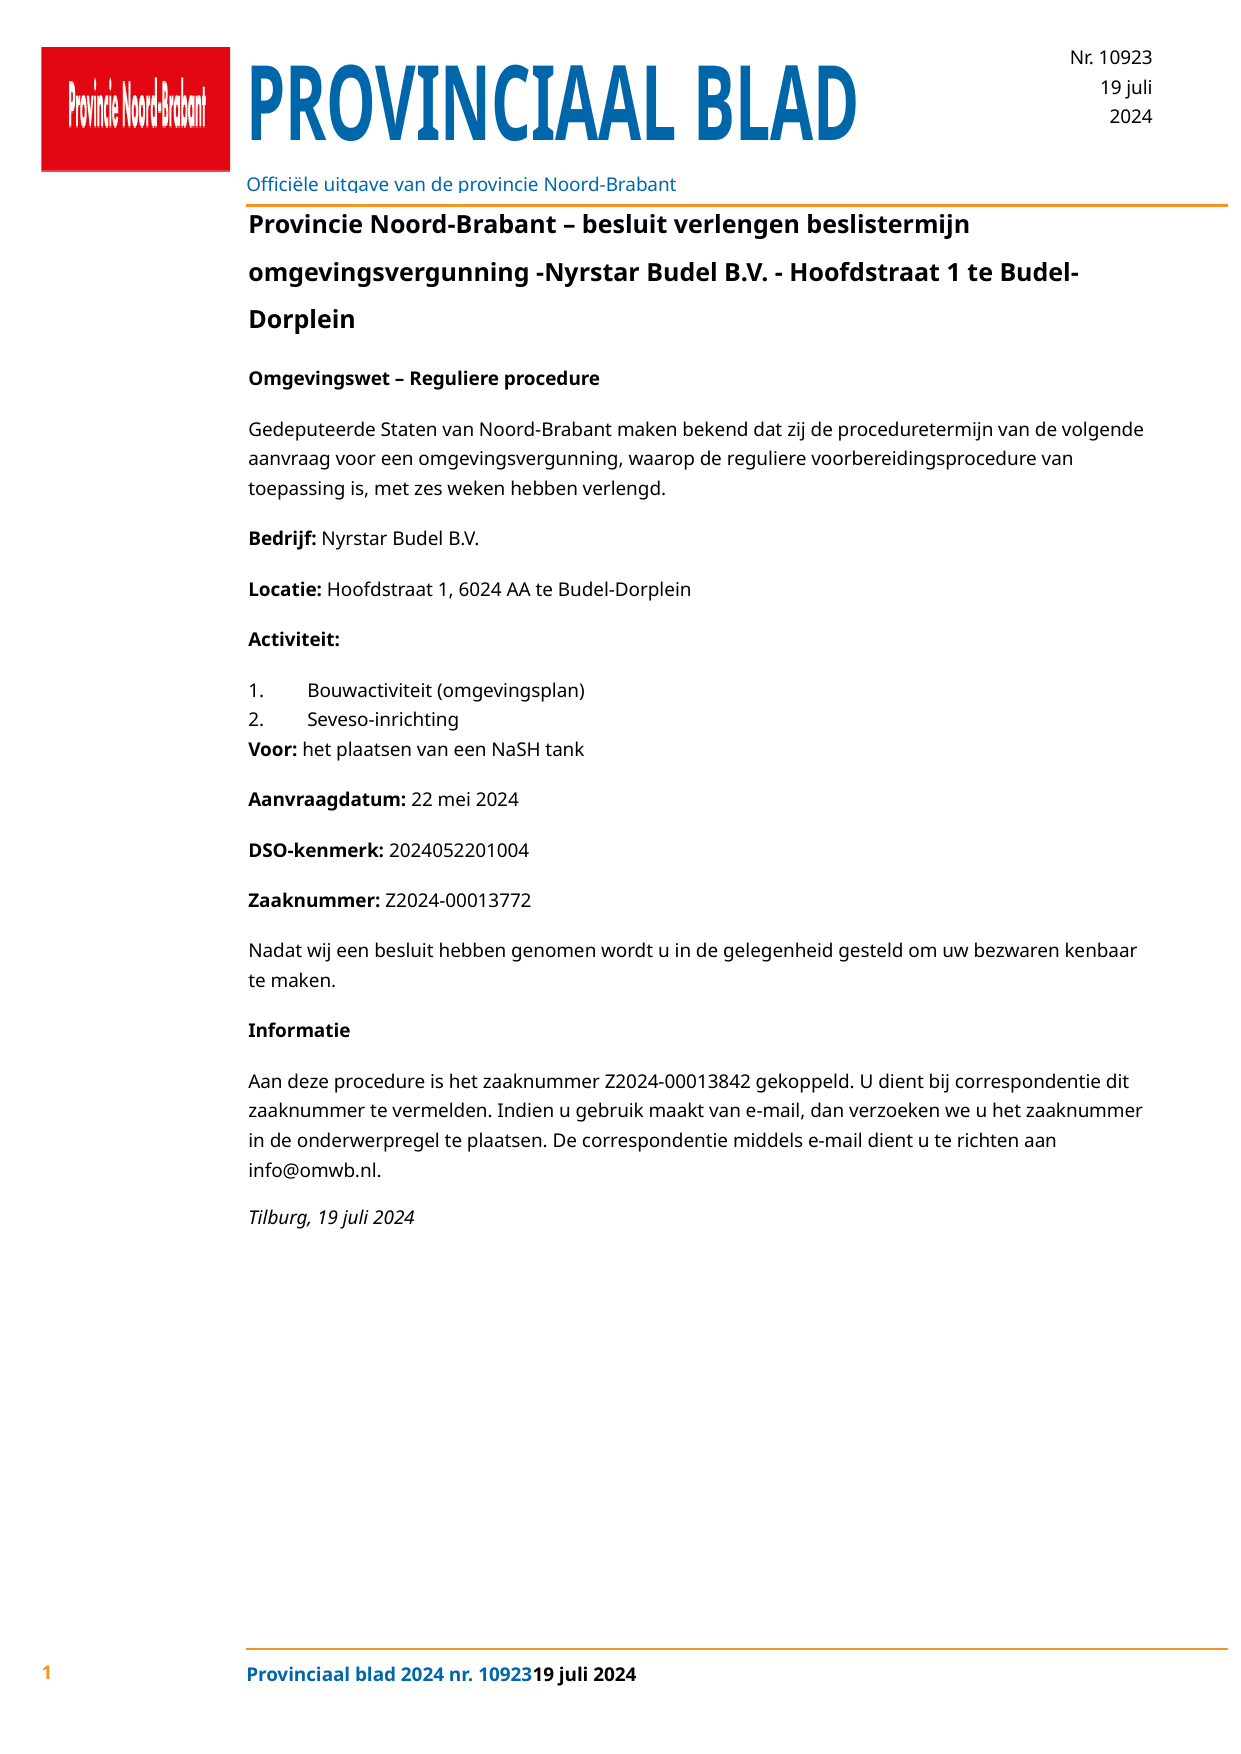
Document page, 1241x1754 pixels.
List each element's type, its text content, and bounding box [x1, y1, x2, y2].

text Aan deze procedure is het zaaknummer Z2024-00013842 gekoppeld. U dient bij correspondentie dit zaaknummer te vermelden. Indien u gebruik maakt van e-mail, dan verzoeken we u het zaaknummer in de onderwerpregel te plaatsen. De correspondentie middels e-mail dient u te richten aan info@omwb.nl. [248, 1068, 1152, 1182]
picture [41, 47, 231, 172]
text Provincie Noord-Brabant – besluit verlengen beslistermijn omgevingsvergunning -Nyrstar Budel B.V. - Hoofdstraat 1 te Budel-Dorplein [248, 207, 1152, 336]
text Locatie: Hoofdstraat 1, 6024 AA te Budel-Dorplein [248, 576, 1152, 602]
text Voor: het plaatsen van een NaSH tank [248, 736, 1152, 762]
list Bouwactiviteit (omgevingsplan) [248, 677, 1152, 702]
text Bedrijf: Nyrstar Budel B.V. [248, 526, 1152, 551]
text Activiteit: [248, 626, 1152, 652]
text Gedeputeerde Staten van Noord-Brabant maken bekend dat zij de proceduretermijn van de volgende aanvraag voor een omgevingsvergunning, waarop de reguliere voorbereidingsprocedure van toepassing is, met zes weken hebben verlengd. [248, 416, 1152, 501]
list Seveso-inrichting [248, 706, 1152, 732]
text Tilburg, 19 juli 2024 [248, 1204, 1152, 1230]
text Aanvraagdatum: 22 mei 2024 [248, 786, 1152, 812]
text Informatie [248, 1018, 1152, 1043]
text Omgevingswet – Reguliere procedure [248, 366, 1152, 391]
text Nadat wij een besluit hebben genomen wordt u in de gelegenheid gesteld om uw bezwaren kenbaar te maken. [248, 938, 1152, 993]
text DSO-kenmerk: 2024052201004 [248, 837, 1152, 862]
text Zaaknummer: Z2024-00013772 [248, 887, 1152, 913]
